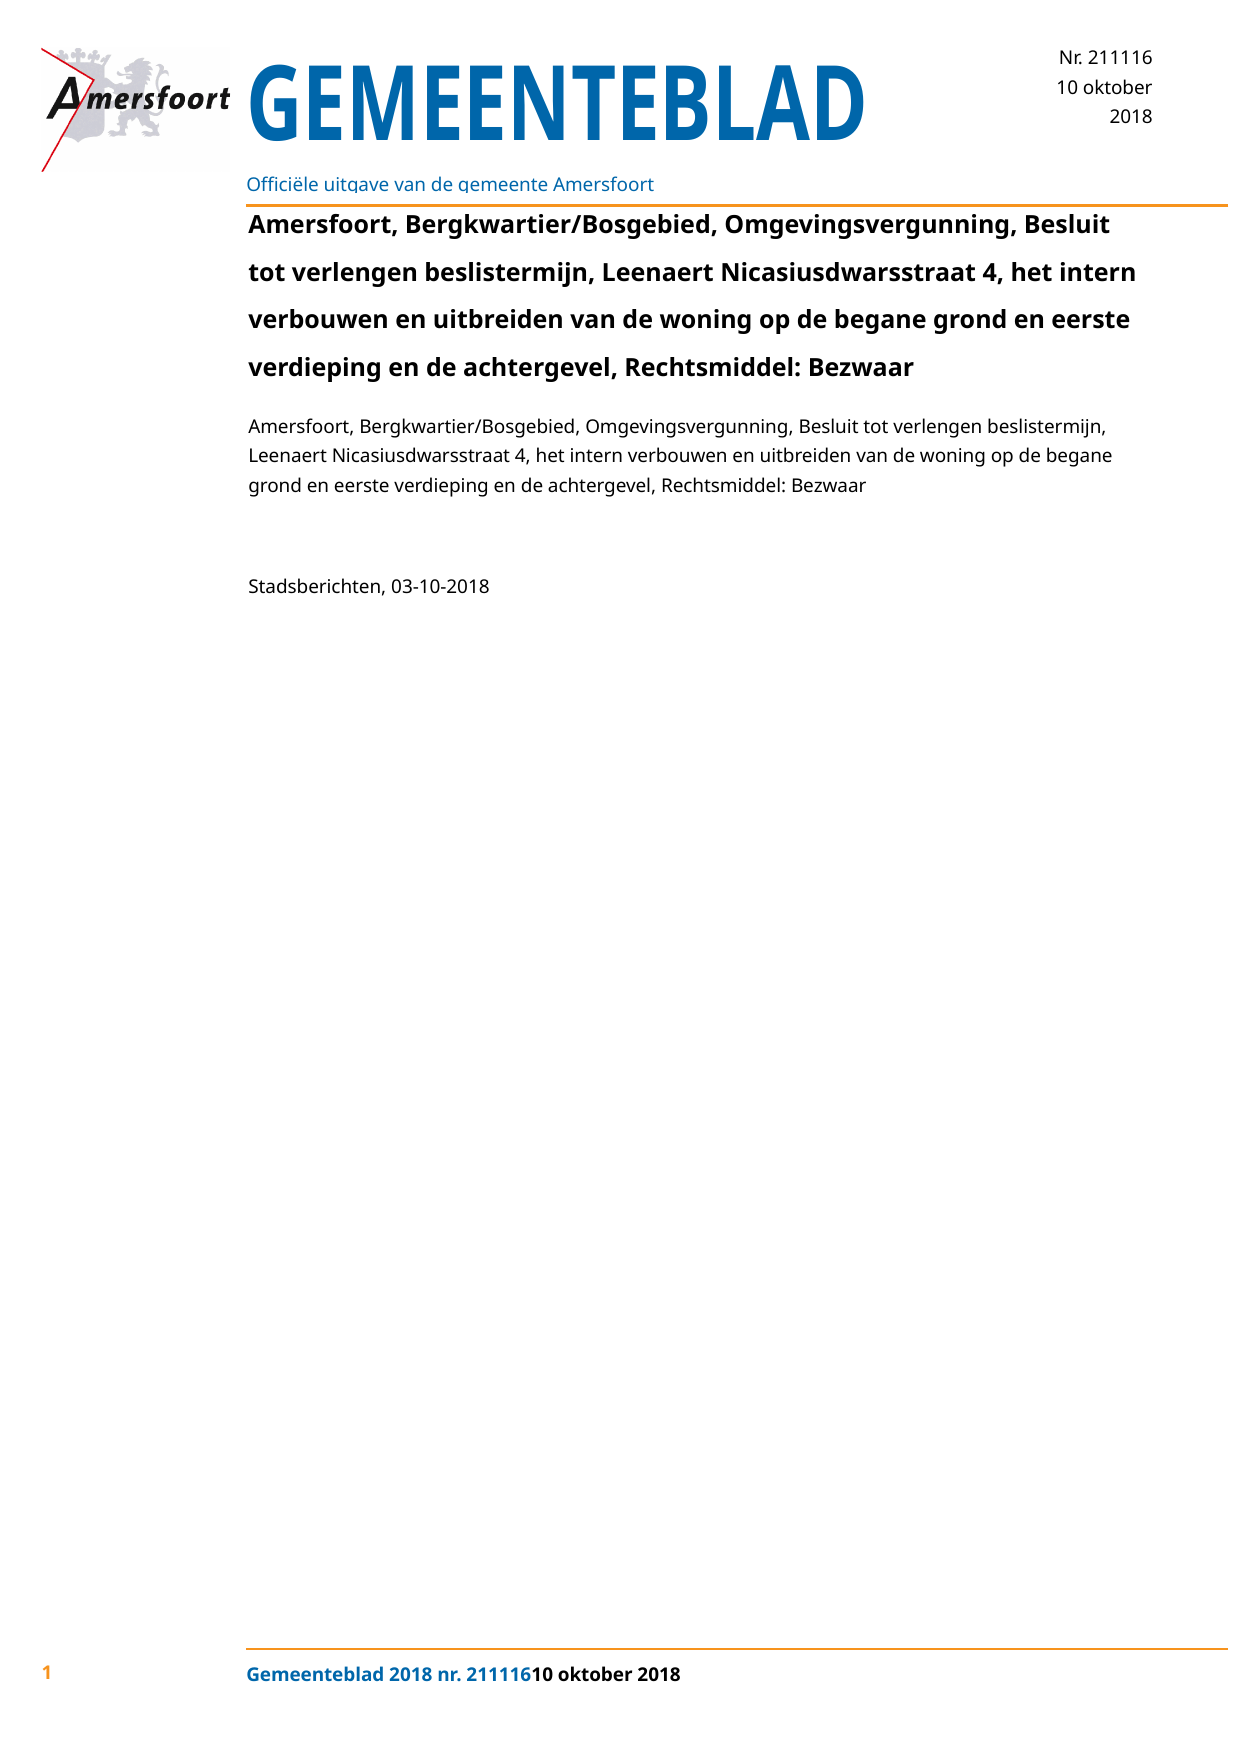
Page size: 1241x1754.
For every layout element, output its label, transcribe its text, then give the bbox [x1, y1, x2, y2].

picture [41, 47, 231, 172]
text Stadsberichten, 03-10-2018 [248, 573, 1152, 599]
text Amersfoort, Bergkwartier/Bosgebied, Omgevingsvergunning, Besluit tot verlengen beslistermijn, Leenaert Nicasiusdwarsstraat 4, het intern verbouwen en uitbreiden van de woning op de begane grond en eerste verdieping en de achtergevel, Rechtsmiddel: Bezwaar [248, 413, 1152, 498]
text Amersfoort, Bergkwartier/Bosgebied, Omgevingsvergunning, Besluit tot verlengen beslistermijn, Leenaert Nicasiusdwarsstraat 4, het intern verbouwen en uitbreiden van de woning op de begane grond en eerste verdieping en de achtergevel, Rechtsmiddel: Bezwaar [248, 207, 1152, 384]
